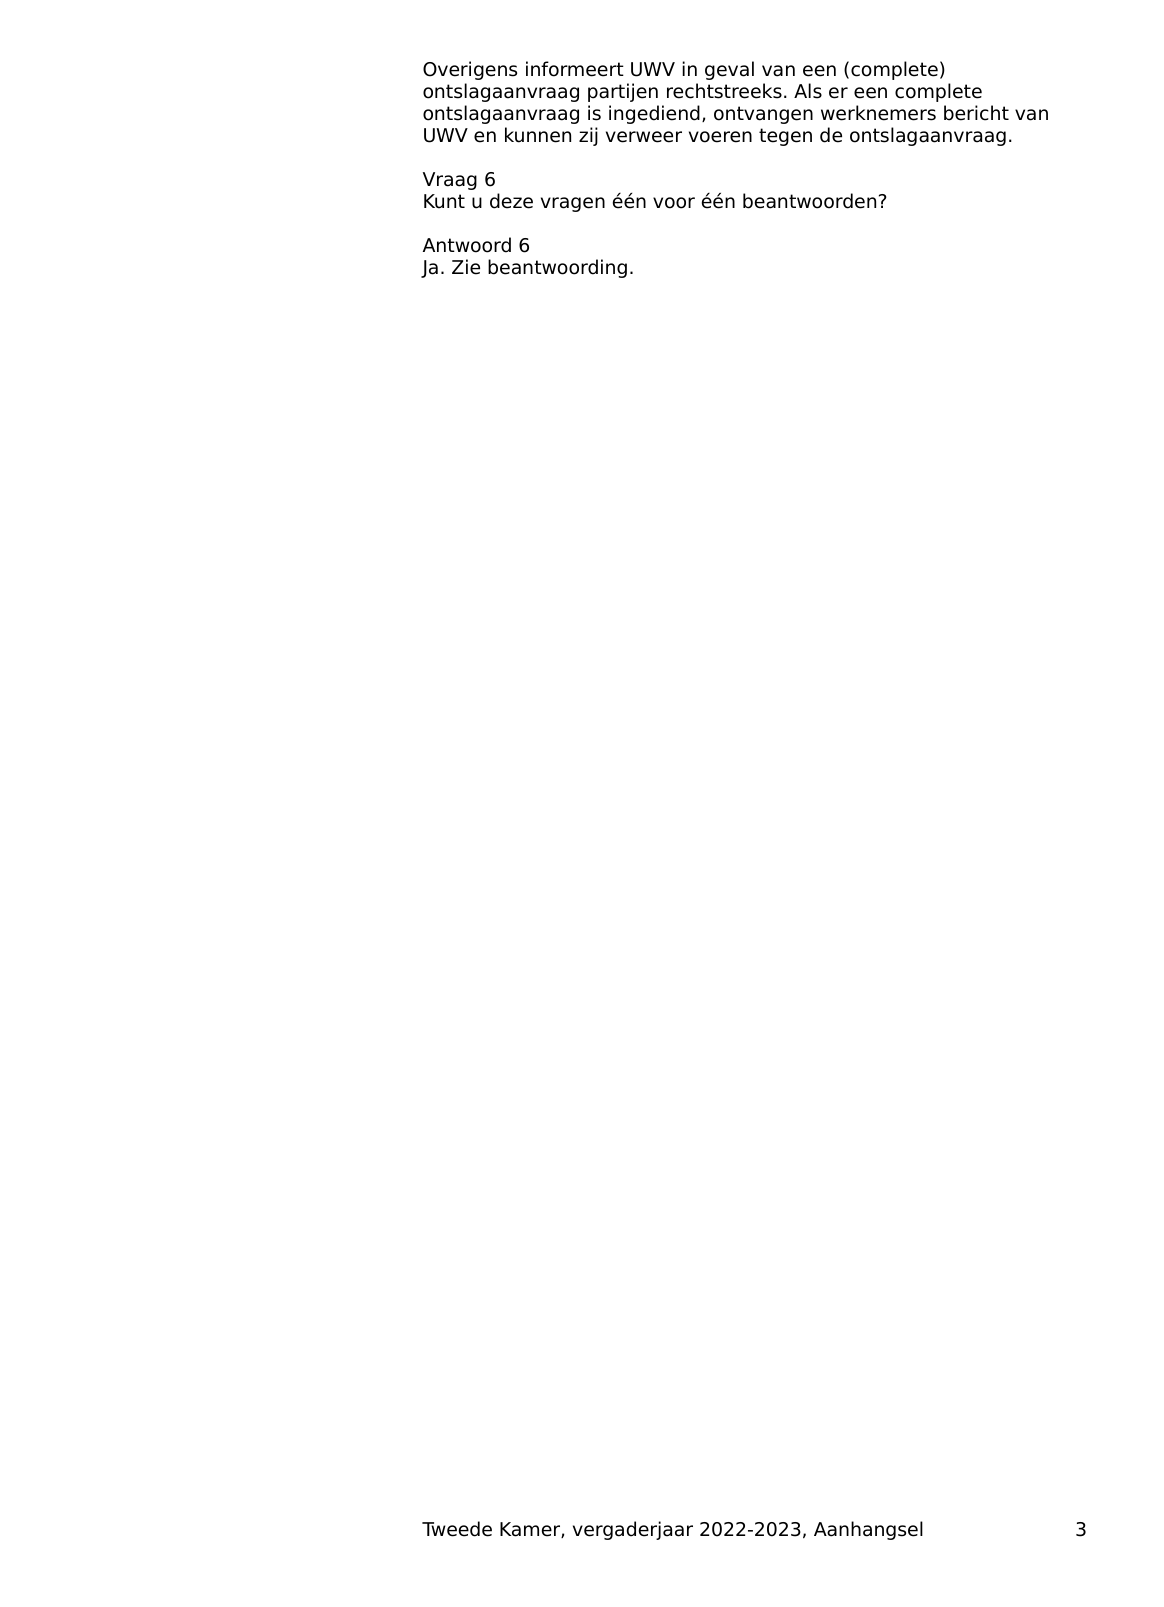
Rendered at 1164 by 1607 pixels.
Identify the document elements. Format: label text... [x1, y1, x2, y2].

text Overigens informeert UWV in geval van een (complete) ontslagaanvraag partijen rechtstreeks. Als er een complete ontslagaanvraag is ingediend, ontvangen werknemers bericht van UWV en kunnen zij verweer voeren tegen de ontslagaanvraag. [422, 59, 1087, 147]
text Kunt u deze vragen één voor één beantwoorden? [422, 191, 1087, 213]
text Vraag 6 [422, 169, 1087, 191]
text Ja. Zie beantwoording. [422, 257, 1087, 279]
text Antwoord 6 [422, 235, 1087, 257]
